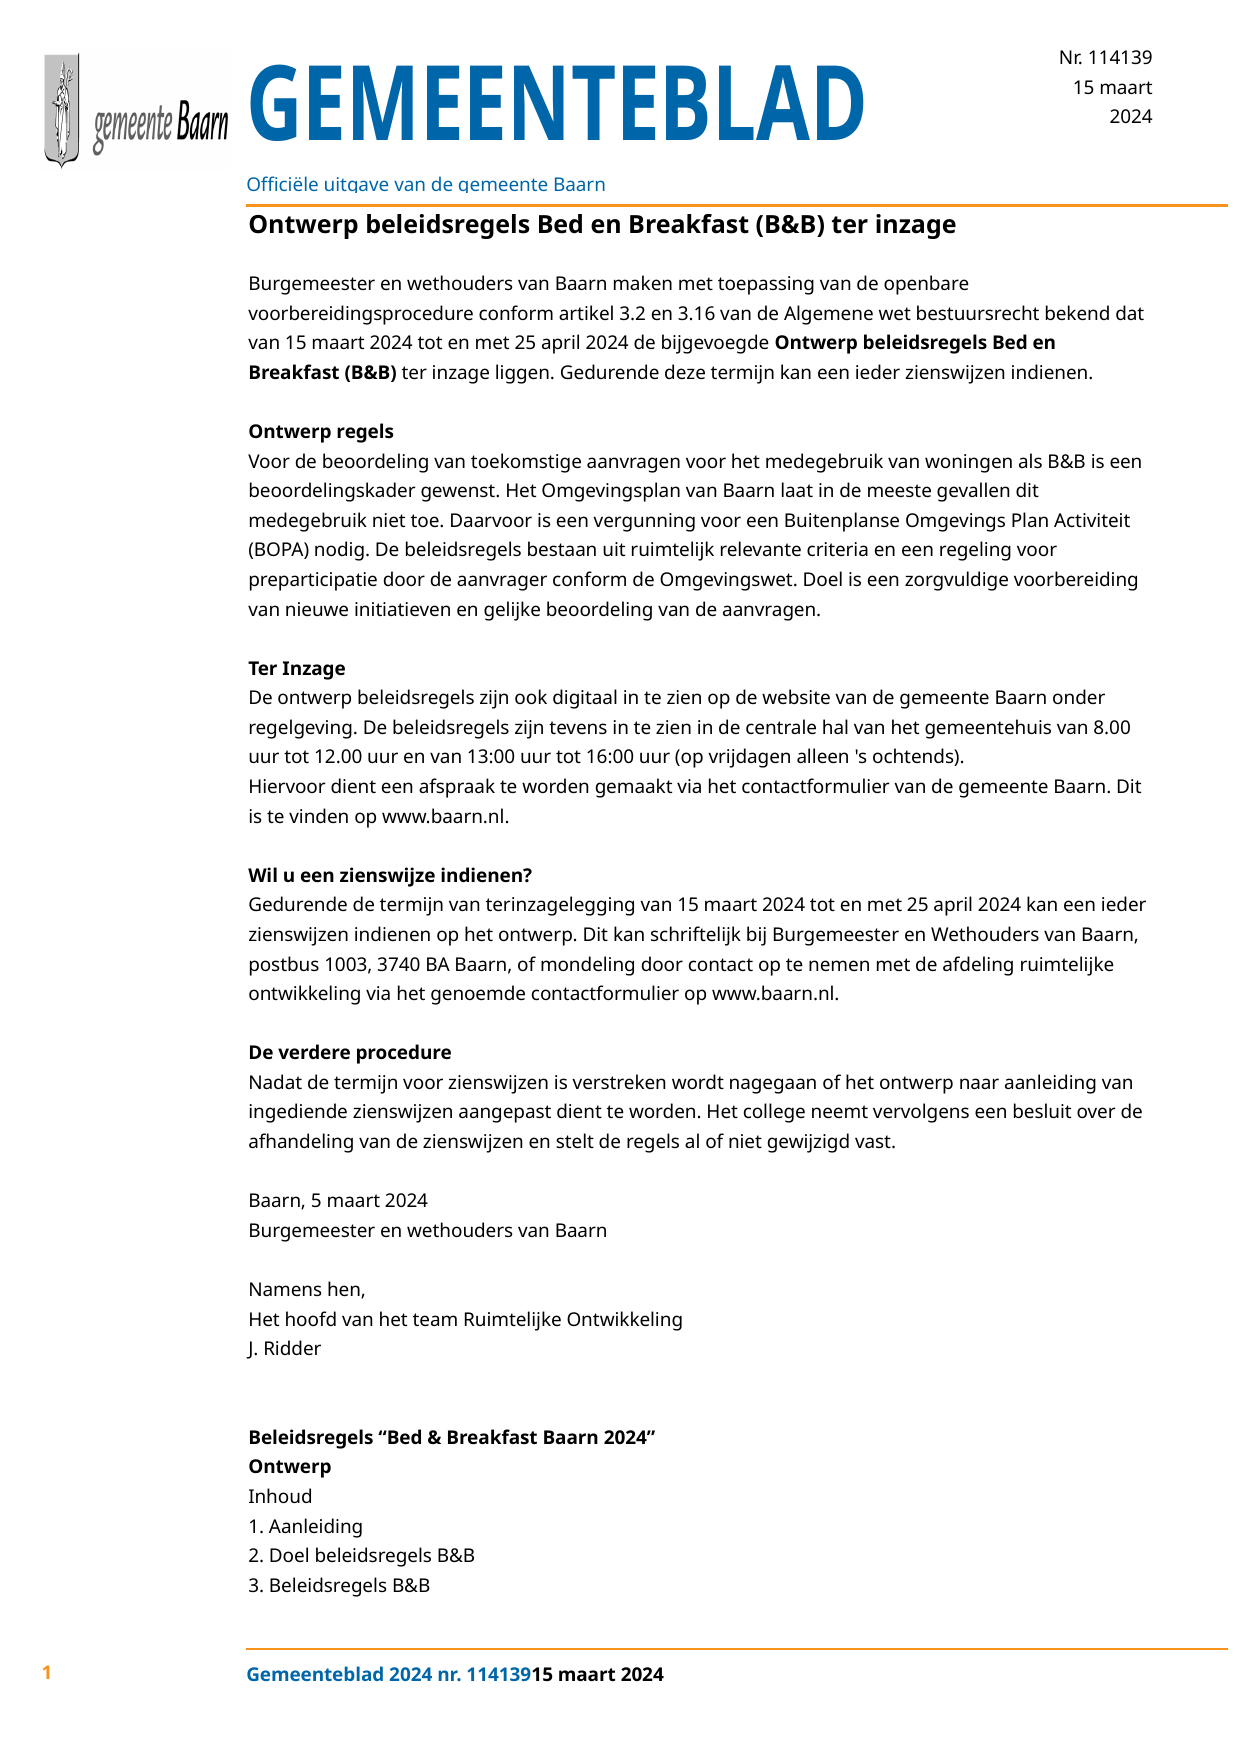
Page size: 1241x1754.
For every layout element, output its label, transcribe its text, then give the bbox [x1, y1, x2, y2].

text Ontwerp beleidsregels Bed en Breakfast (B&B) ter inzage [248, 207, 1152, 241]
text Wil u een zienswijze indienen? [248, 862, 1152, 888]
text 3. Beleidsregels B&B [248, 1572, 1152, 1598]
text De verdere procedure [248, 1039, 1152, 1065]
text Burgemeester en wethouders van Baarn maken met toepassing van de openbare voorbereidingsprocedure conform artikel 3.2 en 3.16 van de Algemene wet bestuursrecht bekend dat van 15 maart 2024 tot en met 25 april 2024 de bijgevoegde Ontwerp beleidsregels Bed en Breakfast (B&B) ter inzage liggen. Gedurende deze termijn kan een ieder zienswijzen indienen. [248, 270, 1152, 385]
text Het hoofd van het team Ruimtelijke Ontwikkeling [248, 1306, 1152, 1331]
text Nadat de termijn voor zienswijzen is verstreken wordt nagegaan of het ontwerp naar aanleiding van ingediende zienswijzen aangepast dient te worden. Het college neemt vervolgens een besluit over de afhandeling van de zienswijzen en stelt de regels al of niet gewijzigd vast. [248, 1069, 1152, 1154]
picture [41, 47, 231, 172]
text Ontwerp [248, 1454, 1152, 1479]
text Gedurende de termijn van terinzagelegging van 15 maart 2024 tot en met 25 april 2024 kan een ieder zienswijzen indienen op het ontwerp. Dit kan schriftelijk bij Burgemeester en Wethouders van Baarn, postbus 1003, 3740 BA Baarn, of mondeling door contact op te nemen met de afdeling ruimtelijke ontwikkeling via het genoemde contactformulier op www.baarn.nl. [248, 892, 1152, 1006]
text Baarn, 5 maart 2024 [248, 1187, 1152, 1213]
text Ter Inzage [248, 655, 1152, 681]
text Burgemeester en wethouders van Baarn [248, 1217, 1152, 1243]
text Hiervoor dient een afspraak te worden gemaakt via het contactformulier van de gemeente Baarn. Dit is te vinden op www.baarn.nl. [248, 773, 1152, 828]
text Beleidsregels “Bed & Breakfast Baarn 2024” [248, 1424, 1152, 1450]
text 2. Doel beleidsregels B&B [248, 1542, 1152, 1568]
text De ontwerp beleidsregels zijn ook digitaal in te zien op de website van de gemeente Baarn onder regelgeving. De beleidsregels zijn tevens in te zien in de centrale hal van het gemeentehuis van 8.00 uur tot 12.00 uur en van 13:00 uur tot 16:00 uur (op vrijdagen alleen 's ochtends). [248, 684, 1152, 769]
text J. Ridder [248, 1335, 1152, 1361]
text Voor de beoordeling van toekomstige aanvragen voor het medegebruik van woningen als B&B is een beoordelingskader gewenst. Het Omgevingsplan van Baarn laat in de meeste gevallen dit medegebruik niet toe. Daarvoor is een vergunning voor een Buitenplanse Omgevings Plan Activiteit (BOPA) nodig. De beleidsregels bestaan uit ruimtelijk relevante criteria en een regeling voor preparticipatie door de aanvrager conform de Omgevingswet. Doel is een zorgvuldige voorbereiding van nieuwe initiatieven en gelijke beoordeling van de aanvragen. [248, 448, 1152, 621]
text Inhoud [248, 1483, 1152, 1509]
text 1. Aanleiding [248, 1513, 1152, 1538]
text Namens hen, [248, 1276, 1152, 1302]
text Ontwerp regels [248, 418, 1152, 444]
